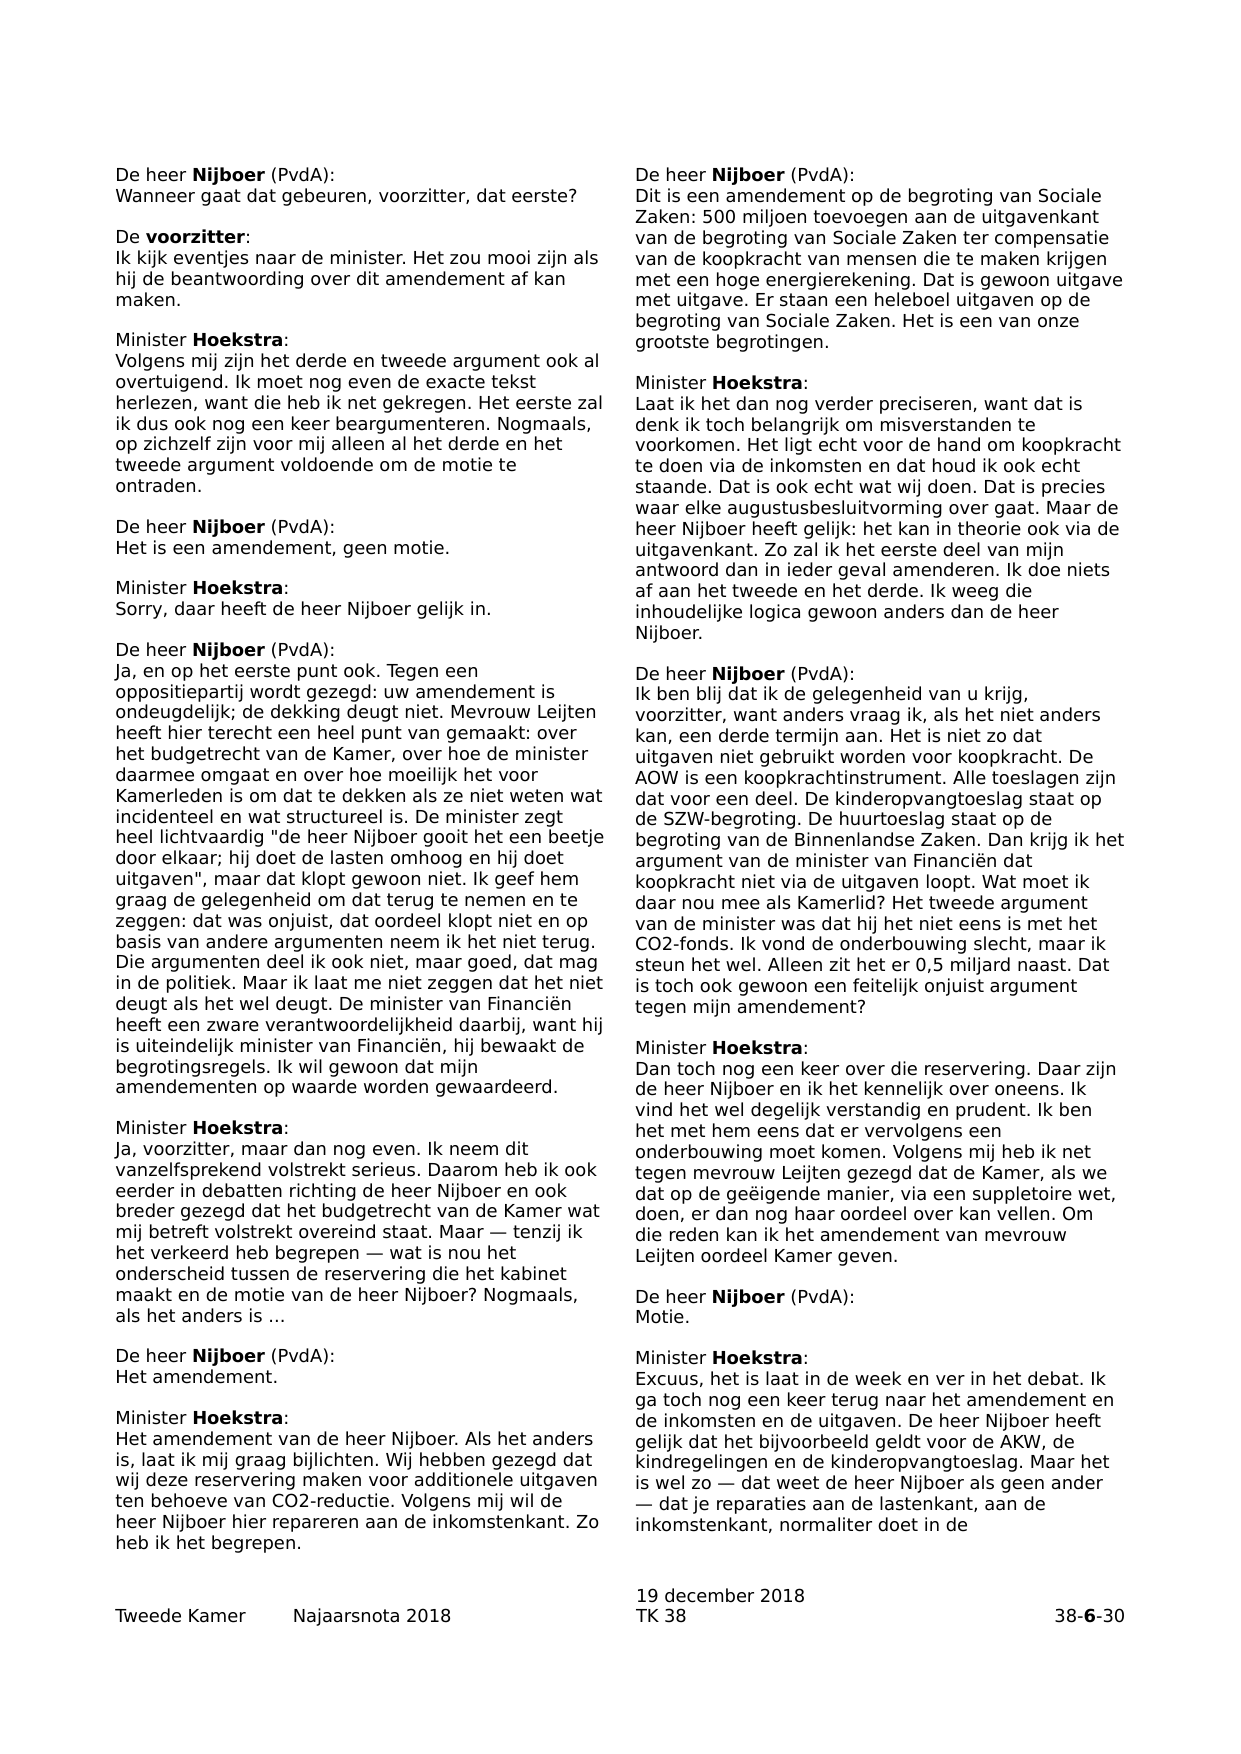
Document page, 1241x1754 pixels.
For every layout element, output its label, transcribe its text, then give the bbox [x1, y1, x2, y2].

text Dit is een amendement op de begroting van Sociale Zaken: 500 miljoen toevoegen aan de uitgavenkant van de begroting van Sociale Zaken ter compensatie van de koopkracht van mensen die te maken krijgen met een hoge energierekening. Dat is gewoon uitgave met uitgave. Er staan een heleboel uitgaven op de begroting van Sociale Zaken. Het is een van onze grootste begrotingen. [635, 186, 1125, 353]
text Excuus, het is laat in de week en ver in het debat. Ik ga toch nog een keer terug naar het amendement en de inkomsten en de uitgaven. De heer Nijboer heeft gelijk dat het bijvoorbeeld geldt voor de AKW, de kindregelingen en de kinderopvangtoeslag. Maar het is wel zo — dat weet de heer Nijboer als geen ander — dat je reparaties aan de lastenkant, aan de inkomstenkant, normaliter doet in de [635, 1369, 1125, 1536]
text De heer Nijboer (PvdA): [635, 165, 1125, 186]
text Ja, voorzitter, maar dan nog even. Ik neem dit vanzelfsprekend volstrekt serieus. Daarom heb ik ook eerder in debatten richting de heer Nijboer en ook breder gezegd dat het budgetrecht van de Kamer wat mij betreft volstrekt overeind staat. Maar — tenzij ik het verkeerd heb begrepen — wat is nou het onderscheid tussen de reservering die het kabinet maakt en de motie van de heer Nijboer? Nogmaals, als het anders is ... [115, 1139, 605, 1326]
text Ik ben blij dat ik de gelegenheid van u krijg, voorzitter, want anders vraag ik, als het niet anders kan, een derde termijn aan. Het is niet zo dat uitgaven niet gebruikt worden voor koopkracht. De AOW is een koopkrachtinstrument. Alle toeslagen zijn dat voor een deel. De kinderopvangtoeslag staat op de SZW-begroting. De huurtoeslag staat op de begroting van de Binnenlandse Zaken. Dan krijg ik het argument van de minister van Financiën dat koopkracht niet via de uitgaven loopt. Wat moet ik daar nou mee als Kamerlid? Het tweede argument van de minister was dat hij het niet eens is met het CO2-fonds. Ik vond de onderbouwing slecht, maar ik steun het wel. Alleen zit het er 0,5 miljard naast. Dat is toch ook gewoon een feitelijk onjuist argument tegen mijn amendement? [635, 684, 1125, 1017]
text De heer Nijboer (PvdA): [115, 1346, 605, 1367]
text Dan toch nog een keer over die reservering. Daar zijn de heer Nijboer en ik het kennelijk over oneens. Ik vind het wel degelijk verstandig en prudent. Ik ben het met hem eens dat er vervolgens een onderbouwing moet komen. Volgens mij heb ik net tegen mevrouw Leijten gezegd dat de Kamer, als we dat op de geëigende manier, via een suppletoire wet, doen, er dan nog haar oordeel over kan vellen. Om die reden kan ik het amendement van mevrouw Leijten oordeel Kamer geven. [635, 1058, 1125, 1267]
text Ik kijk eventjes naar de minister. Het zou mooi zijn als hij de beantwoording over dit amendement af kan maken. [115, 248, 605, 310]
text Minister Hoekstra: [115, 1118, 605, 1139]
text De voorzitter: [115, 227, 605, 248]
text De heer Nijboer (PvdA): [115, 517, 605, 537]
text De heer Nijboer (PvdA): [115, 165, 605, 186]
text Minister Hoekstra: [635, 1348, 1125, 1369]
text Het amendement van de heer Nijboer. Als het anders is, laat ik mij graag bijlichten. Wij hebben gezegd dat wij deze reservering maken voor additionele uitgaven ten behoeve van CO2-reductie. Volgens mij wil de heer Nijboer hier repareren aan de inkomstenkant. Zo heb ik het begrepen. [115, 1428, 605, 1553]
text Het amendement. [115, 1367, 605, 1388]
text Het is een amendement, geen motie. [115, 537, 605, 558]
text Minister Hoekstra: [115, 330, 605, 351]
text De heer Nijboer (PvdA): [115, 640, 605, 661]
text Volgens mij zijn het derde en tweede argument ook al overtuigend. Ik moet nog even de exacte tekst herlezen, want die heb ik net gekregen. Het eerste zal ik dus ook nog een keer beargumenteren. Nogmaals, op zichzelf zijn voor mij alleen al het derde en het tweede argument voldoende om de motie te ontraden. [115, 351, 605, 497]
text Minister Hoekstra: [635, 1037, 1125, 1058]
text Minister Hoekstra: [635, 373, 1125, 393]
text Laat ik het dan nog verder preciseren, want dat is denk ik toch belangrijk om misverstanden te voorkomen. Het ligt echt voor de hand om koopkracht te doen via de inkomsten en dat houd ik ook echt staande. Dat is ook echt wat wij doen. Dat is precies waar elke augustusbesluitvorming over gaat. Maar de heer Nijboer heeft gelijk: het kan in theorie ook via de uitgavenkant. Zo zal ik het eerste deel van mijn antwoord dan in ieder geval amenderen. Ik doe niets af aan het tweede en het derde. Ik weeg die inhoudelijke logica gewoon anders dan de heer Nijboer. [635, 393, 1125, 643]
text Motie. [635, 1307, 1125, 1328]
text Ja, en op het eerste punt ook. Tegen een oppositiepartij wordt gezegd: uw amendement is ondeugdelijk; de dekking deugt niet. Mevrouw Leijten heeft hier terecht een heel punt van gemaakt: over het budgetrecht van de Kamer, over hoe de minister daarmee omgaat en over hoe moeilijk het voor Kamerleden is om dat te dekken als ze niet weten wat incidenteel en wat structureel is. De minister zegt heel lichtvaardig "de heer Nijboer gooit het een beetje door elkaar; hij doet de lasten omhoog en hij doet uitgaven", maar dat klopt gewoon niet. Ik geef hem graag de gelegenheid om dat terug te nemen en te zeggen: dat was onjuist, dat oordeel klopt niet en op basis van andere argumenten neem ik het niet terug. Die argumenten deel ik ook niet, maar goed, dat mag in de politiek. Maar ik laat me niet zeggen dat het niet deugt als het wel deugt. De minister van Financiën heeft een zware verantwoordelijkheid daarbij, want hij is uiteindelijk minister van Financiën, hij bewaakt de begrotingsregels. Ik wil gewoon dat mijn amendementen op waarde worden gewaardeerd. [115, 661, 605, 1098]
text Wanneer gaat dat gebeuren, voorzitter, dat eerste? [115, 186, 605, 207]
text Minister Hoekstra: [115, 578, 605, 599]
text De heer Nijboer (PvdA): [635, 663, 1125, 684]
text Sorry, daar heeft de heer Nijboer gelijk in. [115, 599, 605, 620]
text Minister Hoekstra: [115, 1408, 605, 1428]
text De heer Nijboer (PvdA): [635, 1287, 1125, 1307]
